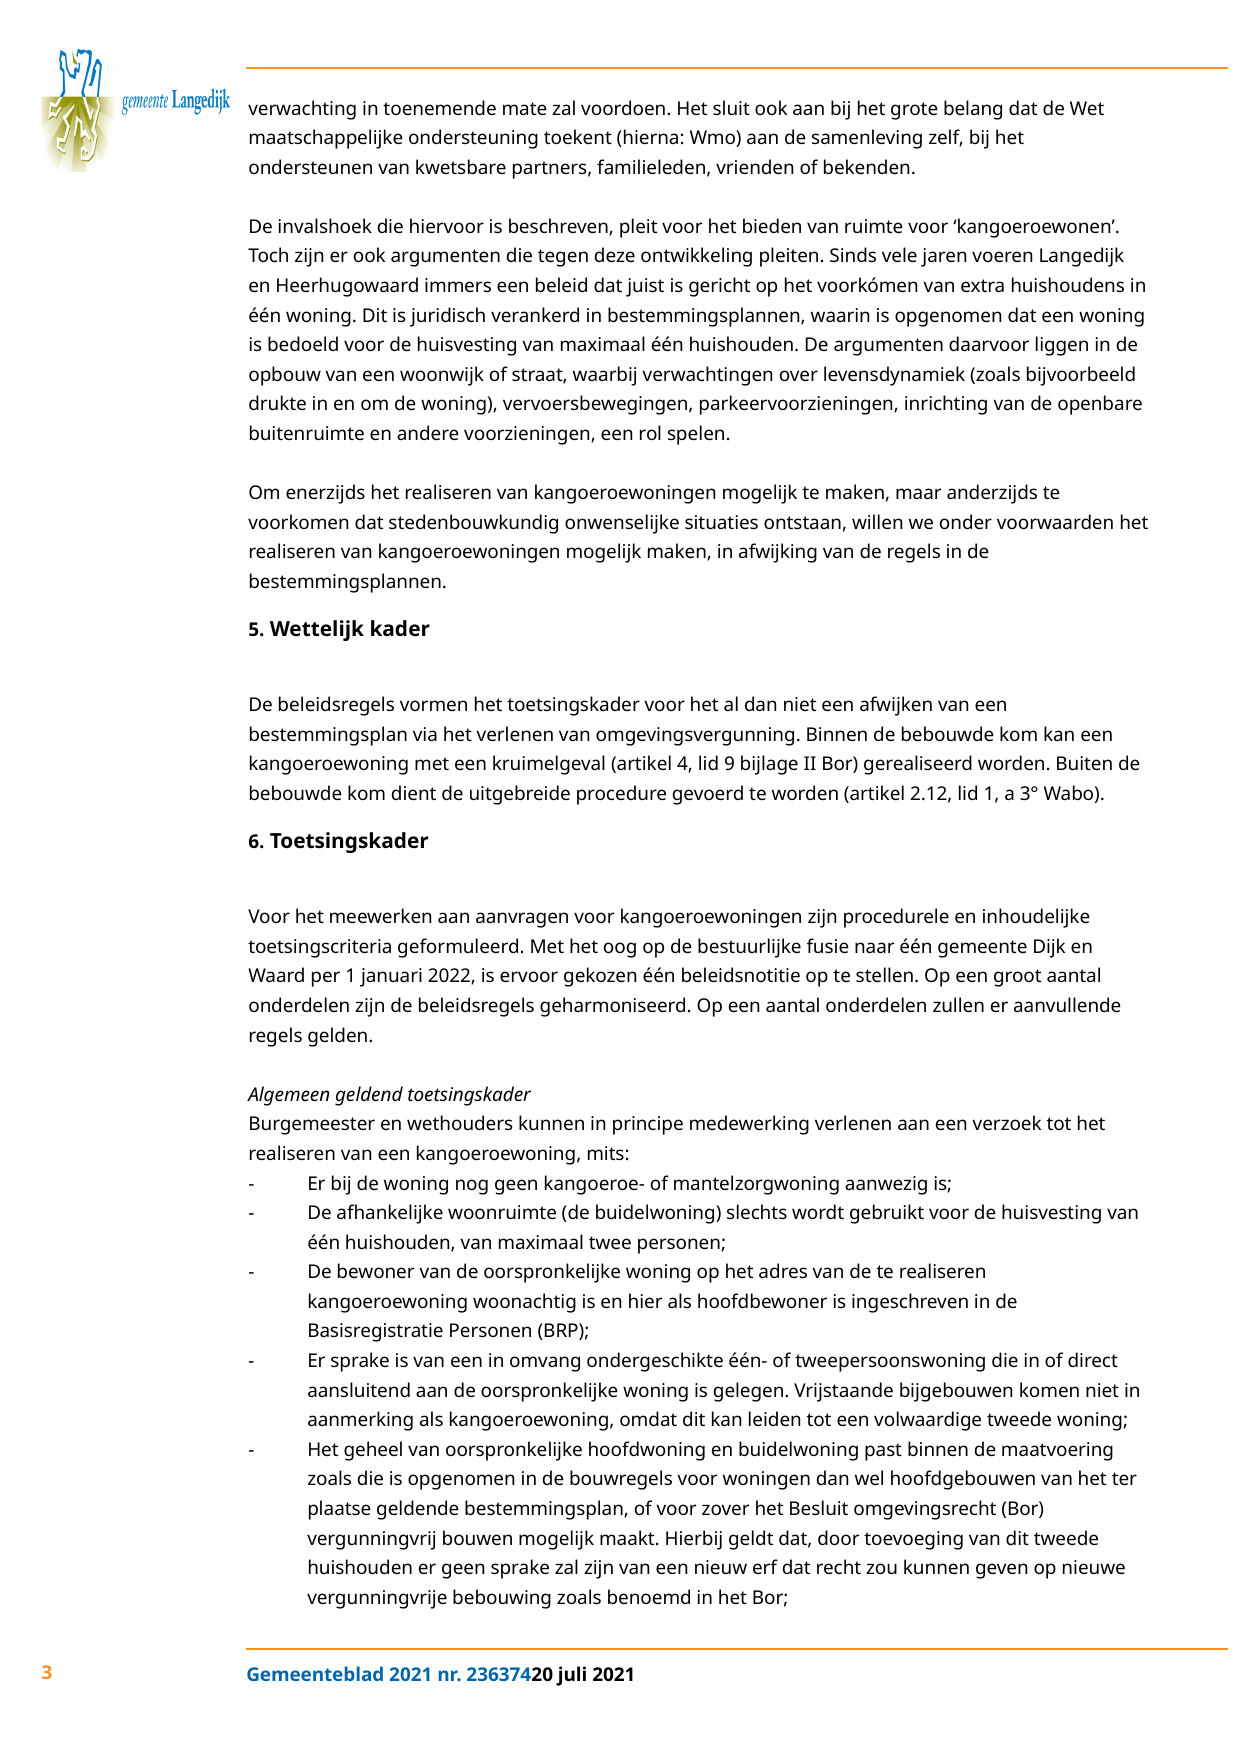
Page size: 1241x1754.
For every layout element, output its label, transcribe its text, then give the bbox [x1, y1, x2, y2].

text De invalshoek die hiervoor is beschreven, pleit voor het bieden van ruimte voor ‘kangoeroewonen’. Toch zijn er ook argumenten die tegen deze ontwikkeling pleiten. Sinds vele jaren voeren Langedijk en Heerhugowaard immers een beleid dat juist is gericht op het voorkómen van extra huishoudens in één woning. Dit is juridisch verankerd in bestemmingsplannen, waarin is opgenomen dat een woning is bedoeld voor de huisvesting van maximaal één huishouden. De argumenten daarvoor liggen in de opbouw van een woonwijk of straat, waarbij verwachtingen over levensdynamiek (zoals bijvoorbeeld drukte in en om de woning), vervoersbewegingen, parkeervoorzieningen, inrichting van de openbare buitenruimte en andere voorzieningen, een rol spelen. [248, 213, 1152, 446]
text Algemeen geldend toetsingskader [248, 1081, 1152, 1107]
list Er sprake is van een in omvang ondergeschikte één- of tweepersoonswoning die in of direct aansluitend aan de oorspronkelijke woning is gelegen. Vrijstaande bijgebouwen komen niet in aanmerking als kangoeroewoning, omdat dit kan leiden tot een volwaardige tweede woning; [248, 1347, 1152, 1432]
text 6. Toetsingskader [248, 826, 1152, 854]
text Voor het meewerken aan aanvragen voor kangoeroewoningen zijn procedurele en inhoudelijke toetsingscriteria geformuleerd. Met het oog op de bestuurlijke fusie naar één gemeente Dijk en Waard per 1 januari 2022, is ervoor gekozen één beleidsnotitie op te stellen. Op een groot aantal onderdelen zijn de beleidsregels geharmoniseerd. Op een aantal onderdelen zullen er aanvullende regels gelden. [248, 903, 1152, 1048]
text Burgemeester en wethouders kunnen in principe medewerking verlenen aan een verzoek tot het realiseren van een kangoeroewoning, mits: [248, 1111, 1152, 1166]
text verwachting in toenemende mate zal voordoen. Het sluit ook aan bij het grote belang dat de Wet maatschappelijke ondersteuning toekent (hierna: Wmo) aan de samenleving zelf, bij het ondersteunen van kwetsbare partners, familieleden, vrienden of bekenden. [248, 95, 1152, 180]
list De afhankelijke woonruimte (de buidelwoning) slechts wordt gebruikt voor de huisvesting van één huishouden, van maximaal twee personen; [248, 1199, 1152, 1255]
list De bewoner van de oorspronkelijke woning op het adres van de te realiseren kangoeroewoning woonachtig is en hier als hoofdbewoner is ingeschreven in de Basisregistratie Personen (BRP); [248, 1258, 1152, 1343]
text De beleidsregels vormen het toetsingskader voor het al dan niet een afwijken van een bestemmingsplan via het verlenen van omgevingsvergunning. Binnen de bebouwde kom kan een kangoeroewoning met een kruimelgeval (artikel 4, lid 9 bijlage II Bor) gerealiseerd worden. Buiten de bebouwde kom dient de uitgebreide procedure gevoerd te worden (artikel 2.12, lid 1, a 3° Wabo). [248, 691, 1152, 806]
list Het geheel van oorspronkelijke hoofdwoning en buidelwoning past binnen de maatvoering zoals die is opgenomen in de bouwregels voor woningen dan wel hoofdgebouwen van het ter plaatse geldende bestemmingsplan, of voor zover het Besluit omgevingsrecht (Bor) vergunningvrij bouwen mogelijk maakt. Hierbij geldt dat, door toevoeging van dit tweede huishouden er geen sprake zal zijn van een nieuw erf dat recht zou kunnen geven op nieuwe vergunningvrije bebouwing zoals benoemd in het Bor; [248, 1436, 1152, 1610]
list Er bij de woning nog geen kangoeroe- of mantelzorgwoning aanwezig is; [248, 1170, 1152, 1196]
text Om enerzijds het realiseren van kangoeroewoningen mogelijk te maken, maar anderzijds te voorkomen dat stedenbouwkundig onwenselijke situaties ontstaan, willen we onder voorwaarden het realiseren van kangoeroewoningen mogelijk maken, in afwijking van de regels in de bestemmingsplannen. [248, 479, 1152, 594]
text 5. Wettelijk kader [248, 614, 1152, 642]
picture [41, 47, 231, 172]
